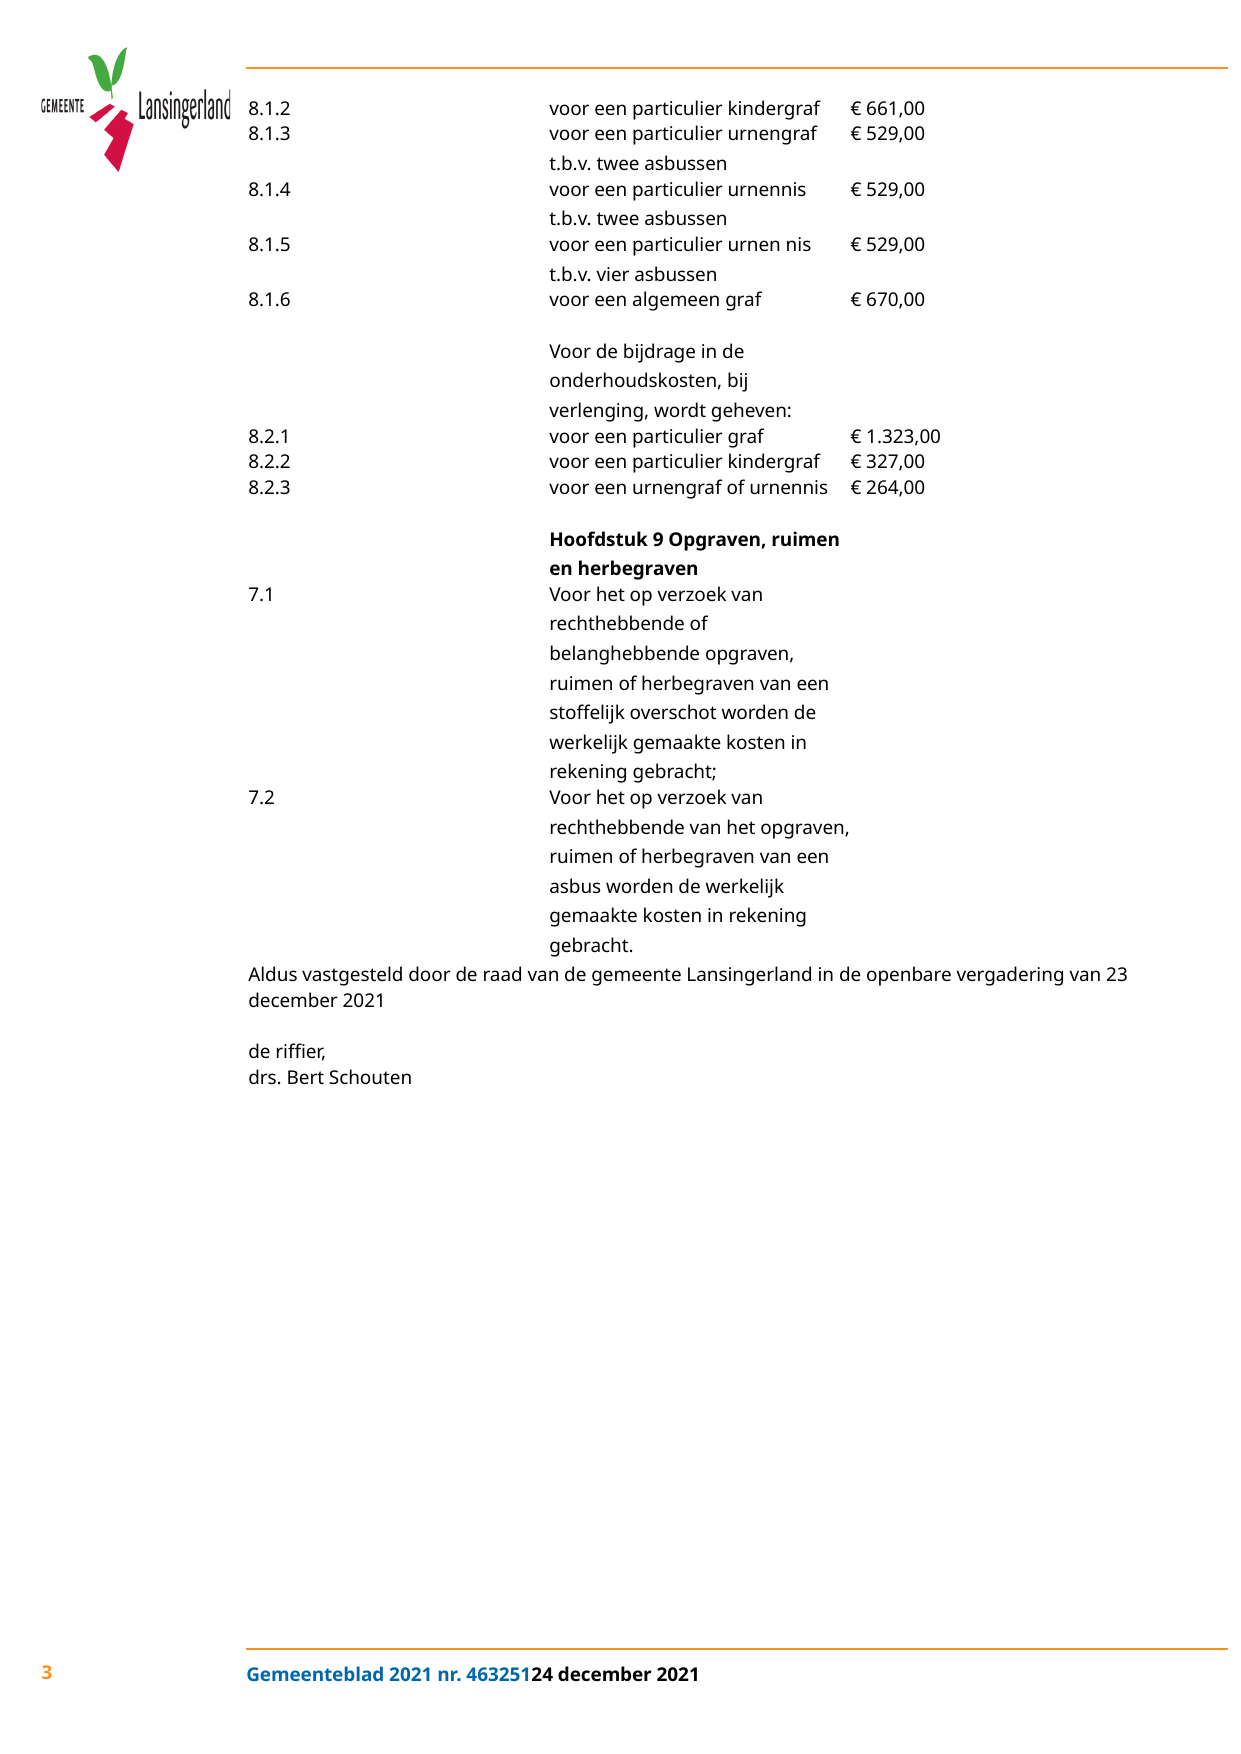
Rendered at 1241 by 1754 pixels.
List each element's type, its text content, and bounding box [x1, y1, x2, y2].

table_cell voor een particulier kindergraf [549, 449, 850, 474]
table_cell [248, 338, 549, 423]
table_cell € 529,00 [850, 176, 1152, 231]
text Aldus vastgesteld door de raad van de gemeente Lansingerland in de openbare vergadering van 23 december 2021 [248, 961, 1152, 1013]
table_cell € 529,00 [850, 231, 1152, 286]
table_cell [850, 581, 1152, 784]
table_cell € 1.323,00 [850, 423, 1152, 448]
table_cell voor een particulier urnengraf t.b.v. twee asbussen [549, 121, 850, 176]
text de riffier, [248, 1038, 1152, 1064]
table_cell Voor het op verzoek van rechthebbende of belanghebbende opgraven, ruimen of herbegraven van een stoffelijk overschot worden de werkelijk gemaakte kosten in rekening gebracht; [549, 581, 850, 784]
table_cell 8.1.5 [248, 231, 549, 286]
table_cell voor een algemeen graf [549, 286, 850, 312]
table_cell € 529,00 [850, 121, 1152, 176]
table_cell 8.2.2 [248, 449, 549, 474]
table_cell voor een particulier urnennis t.b.v. twee asbussen [549, 176, 850, 231]
table_cell Voor het op verzoek van rechthebbende van het opgraven, ruimen of herbegraven van een asbus worden de werkelijk gemaakte kosten in rekening gebracht. [549, 784, 850, 958]
table_cell [850, 784, 1152, 958]
table_cell € 327,00 [850, 449, 1152, 474]
table_cell [850, 500, 1152, 526]
picture [41, 47, 231, 172]
text drs. Bert Schouten [248, 1064, 1152, 1090]
table_cell € 661,00 [850, 95, 1152, 121]
table_cell 8.1.6 [248, 286, 549, 312]
table_cell voor een particulier urnen nis t.b.v. vier asbussen [549, 231, 850, 286]
table_cell 7.1 [248, 581, 549, 784]
table_cell [248, 312, 549, 338]
table_cell 8.2.1 [248, 423, 549, 448]
table_cell 8.2.3 [248, 474, 549, 500]
table_cell [850, 526, 1152, 581]
table_cell [248, 526, 549, 581]
table_cell [248, 500, 549, 526]
table_cell [549, 500, 850, 526]
table_cell Voor de bijdrage in de onderhoudskosten, bij verlenging, wordt geheven: [549, 338, 850, 423]
table_cell Hoofdstuk 9 Opgraven, ruimen en herbegraven [549, 526, 850, 581]
table_cell [549, 312, 850, 338]
table_cell voor een particulier kindergraf [549, 95, 850, 121]
table_cell € 670,00 [850, 286, 1152, 312]
table_cell voor een urnengraf of urnennis [549, 474, 850, 500]
table_cell 8.1.4 [248, 176, 549, 231]
table_cell [850, 312, 1152, 338]
table_cell voor een particulier graf [549, 423, 850, 448]
table_cell 7.2 [248, 784, 549, 958]
table_cell € 264,00 [850, 474, 1152, 500]
table_cell 8.1.2 [248, 95, 549, 121]
table_cell 8.1.3 [248, 121, 549, 176]
table_cell [850, 338, 1152, 423]
